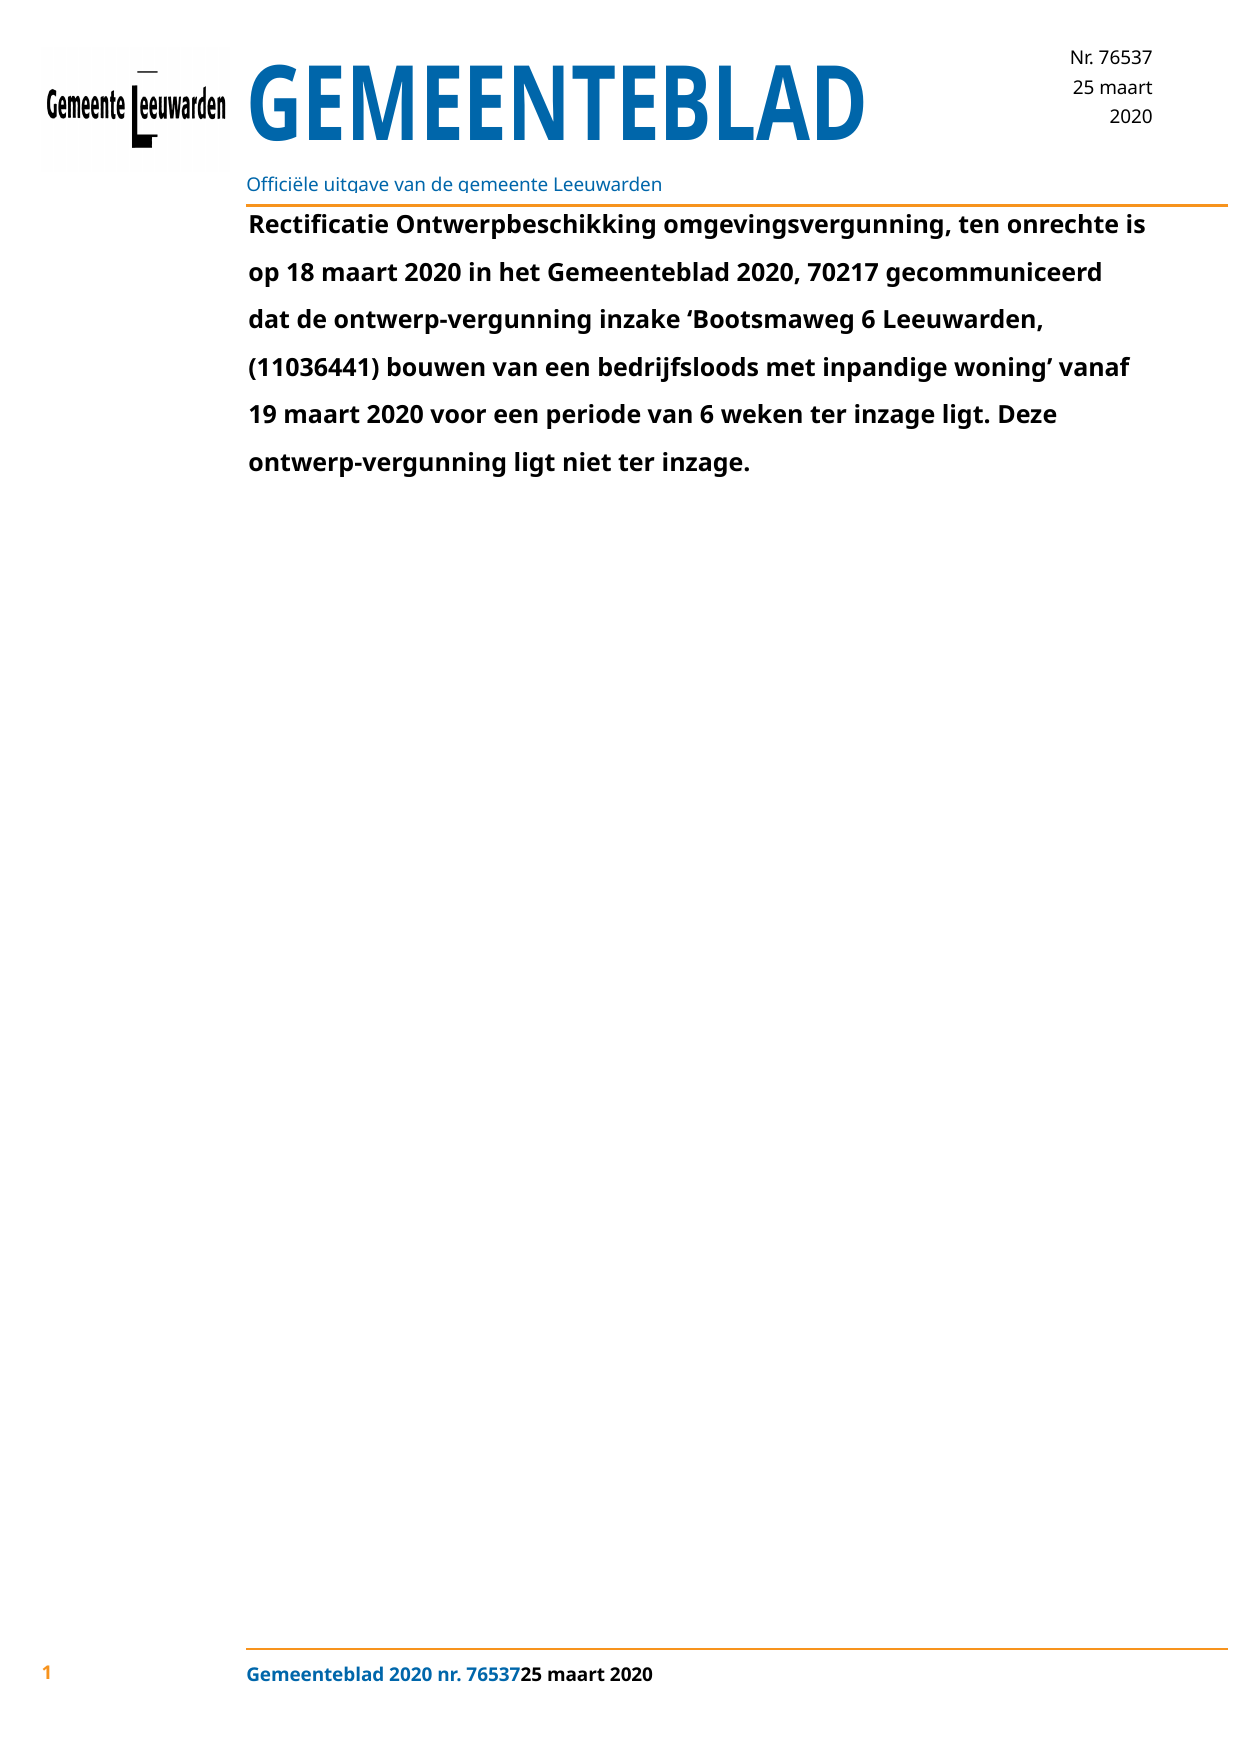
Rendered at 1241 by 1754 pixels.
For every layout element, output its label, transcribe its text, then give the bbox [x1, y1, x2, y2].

text Rectificatie Ontwerpbeschikking omgevingsvergunning, ten onrechte is op 18 maart 2020 in het Gemeenteblad 2020, 70217 gecommuniceerd dat de ontwerp-vergunning inzake ‘Bootsmaweg 6 Leeuwarden, (11036441) bouwen van een bedrijfsloods met inpandige woning’ vanaf 19 maart 2020 voor een periode van 6 weken ter inzage ligt. Deze ontwerp-vergunning ligt niet ter inzage. [248, 207, 1152, 479]
picture [41, 47, 231, 172]
